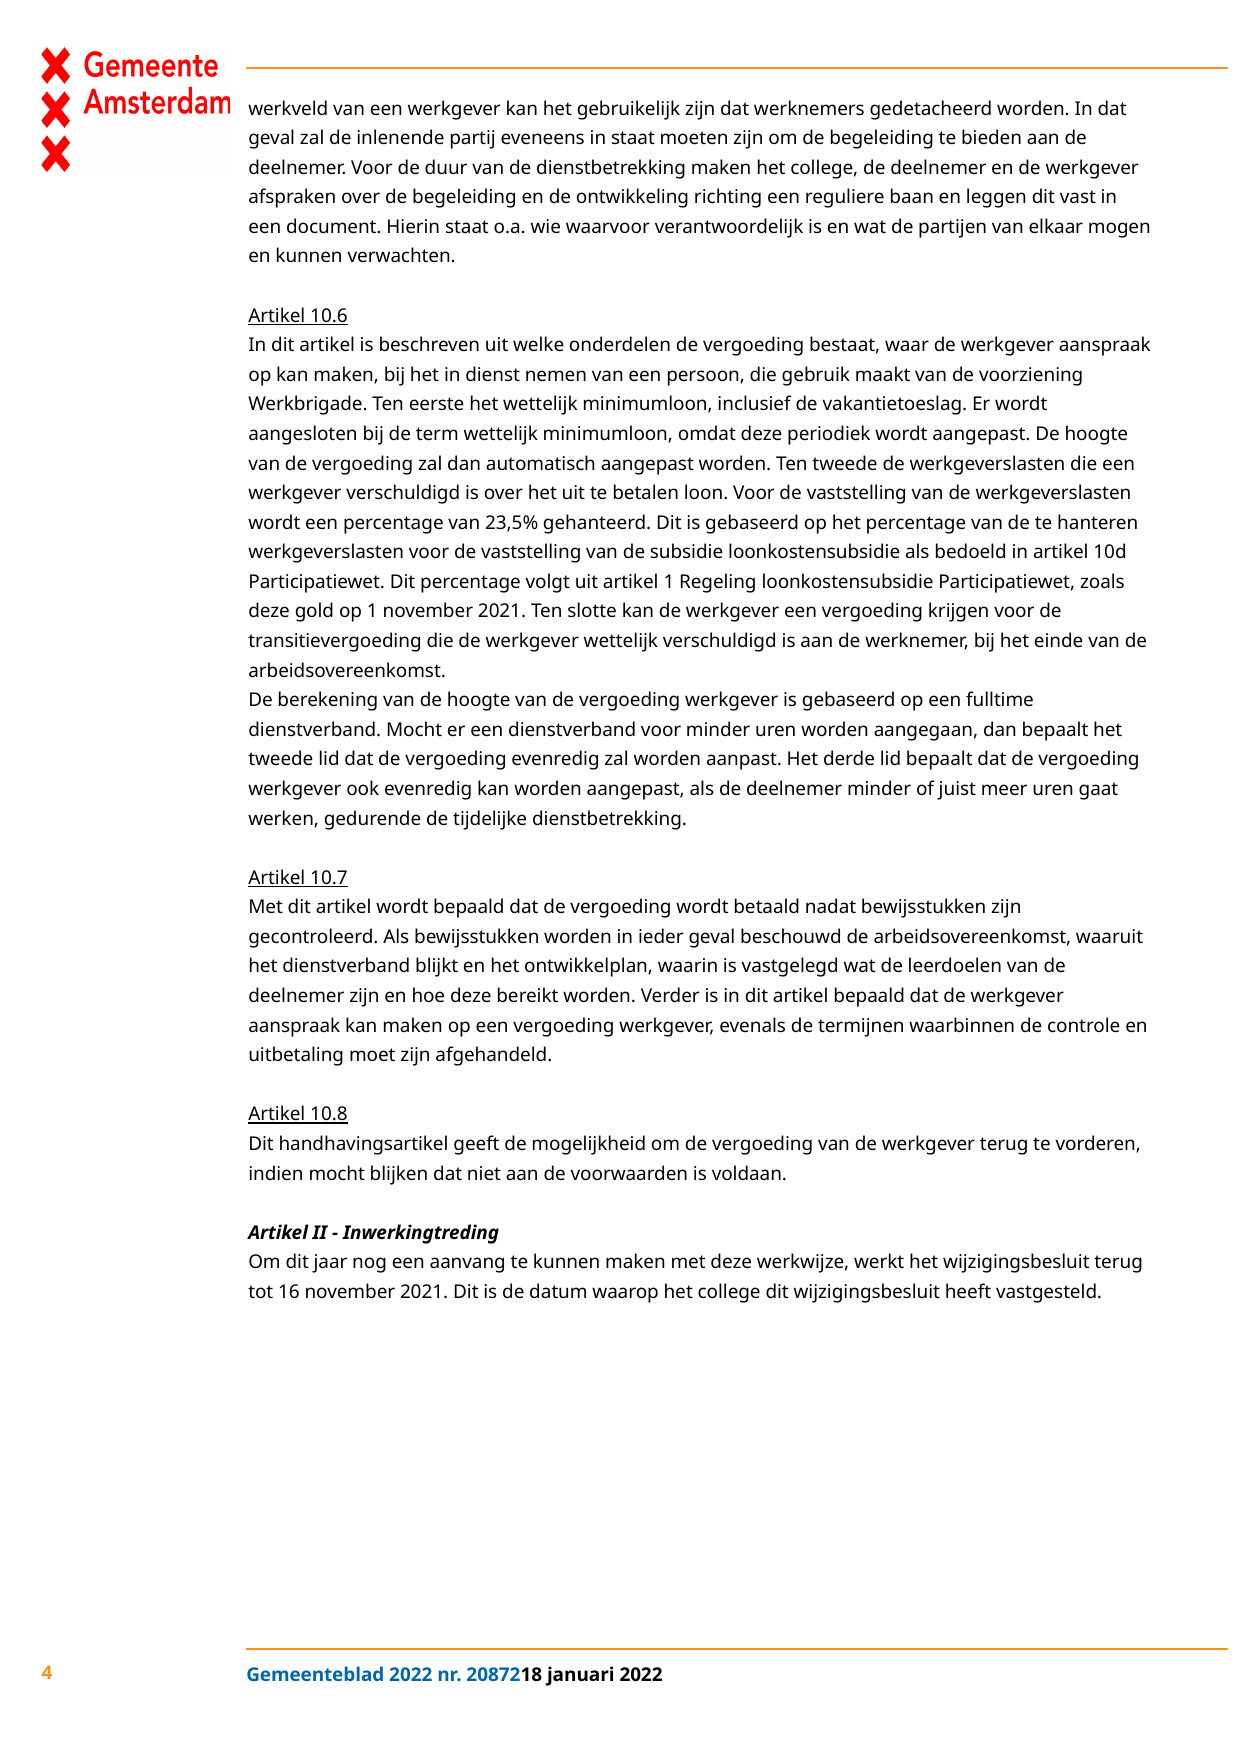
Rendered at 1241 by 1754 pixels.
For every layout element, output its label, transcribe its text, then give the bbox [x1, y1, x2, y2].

text Om dit jaar nog een aanvang te kunnen maken met deze werkwijze, werkt het wijzigingsbesluit terug tot 16 november 2021. Dit is de datum waarop het college dit wijzigingsbesluit heeft vastgesteld. [248, 1248, 1152, 1304]
text Dit handhavingsartikel geeft de mogelijkheid om de vergoeding van de werkgever terug te vorderen, indien mocht blijken dat niet aan de voorwaarden is voldaan. [248, 1130, 1152, 1186]
picture [41, 47, 231, 172]
text Artikel II - Inwerkingtreding [248, 1219, 1152, 1245]
text De berekening van de hoogte van de vergoeding werkgever is gebaseerd op een fulltime dienstverband. Mocht er een dienstverband voor minder uren worden aangegaan, dan bepaalt het tweede lid dat de vergoeding evenredig zal worden aanpast. Het derde lid bepaalt dat de vergoeding werkgever ook evenredig kan worden aangepast, als de deelnemer minder of juist meer uren gaat werken, gedurende de tijdelijke dienstbetrekking. [248, 686, 1152, 831]
text Met dit artikel wordt bepaald dat de vergoeding wordt betaald nadat bewijsstukken zijn gecontroleerd. Als bewijsstukken worden in ieder geval beschouwd de arbeidsovereenkomst, waaruit het dienstverband blijkt en het ontwikkelplan, waarin is vastgelegd wat de leerdoelen van de deelnemer zijn en hoe deze bereikt worden. Verder is in dit artikel bepaald dat de werkgever aanspraak kan maken op een vergoeding werkgever, evenals de termijnen waarbinnen de controle en uitbetaling moet zijn afgehandeld. [248, 893, 1152, 1067]
text Artikel 10.6 [248, 302, 1152, 328]
text Artikel 10.8 [248, 1101, 1152, 1126]
text Artikel 10.7 [248, 864, 1152, 890]
text In dit artikel is beschreven uit welke onderdelen de vergoeding bestaat, waar de werkgever aanspraak op kan maken, bij het in dienst nemen van een persoon, die gebruik maakt van de voorziening Werkbrigade. Ten eerste het wettelijk minimumloon, inclusief de vakantietoeslag. Er wordt aangesloten bij de term wettelijk minimumloon, omdat deze periodiek wordt aangepast. De hoogte van de vergoeding zal dan automatisch aangepast worden. Ten tweede de werkgeverslasten die een werkgever verschuldigd is over het uit te betalen loon. Voor de vaststelling van de werkgeverslasten wordt een percentage van 23,5% gehanteerd. Dit is gebaseerd op het percentage van de te hanteren werkgeverslasten voor de vaststelling van de subsidie loonkostensubsidie als bedoeld in artikel 10d Participatiewet. Dit percentage volgt uit artikel 1 Regeling loonkostensubsidie Participatiewet, zoals deze gold op 1 november 2021. Ten slotte kan de werkgever een vergoeding krijgen voor de transitievergoeding die de werkgever wettelijk verschuldigd is aan de werknemer, bij het einde van de arbeidsovereenkomst. [248, 331, 1152, 683]
text werkveld van een werkgever kan het gebruikelijk zijn dat werknemers gedetacheerd worden. In dat geval zal de inlenende partij eveneens in staat moeten zijn om de begeleiding te bieden aan de deelnemer. Voor de duur van de dienstbetrekking maken het college, de deelnemer en de werkgever afspraken over de begeleiding en de ontwikkeling richting een reguliere baan en leggen dit vast in een document. Hierin staat o.a. wie waarvoor verantwoordelijk is en wat de partijen van elkaar mogen en kunnen verwachten. [248, 95, 1152, 268]
